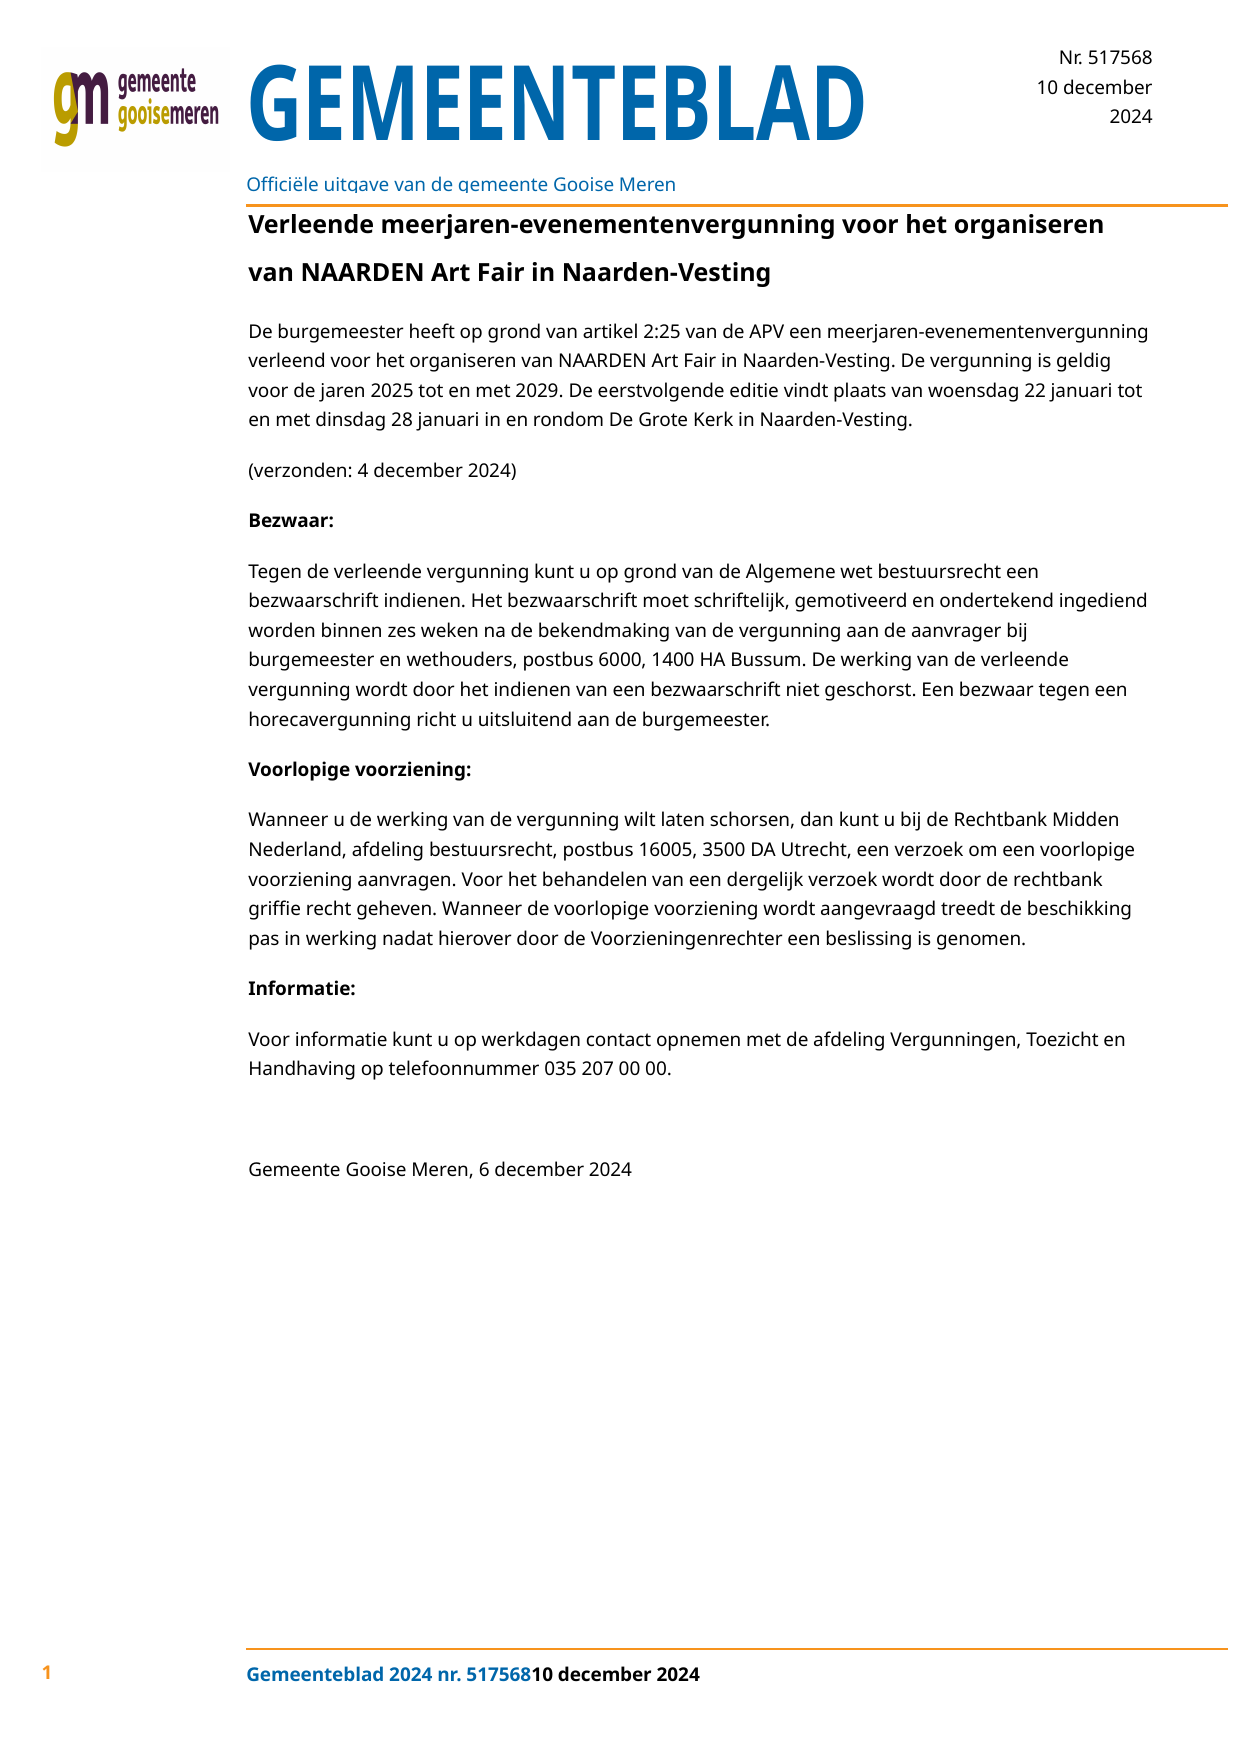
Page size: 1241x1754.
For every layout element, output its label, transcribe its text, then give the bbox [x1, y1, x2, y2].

text Tegen de verleende vergunning kunt u op grond van de Algemene wet bestuursrecht een bezwaarschrift indienen. Het bezwaarschrift moet schriftelijk, gemotiveerd en ondertekend ingediend worden binnen zes weken na de bekendmaking van de vergunning aan de aanvrager bij burgemeester en wethouders, postbus 6000, 1400 HA Bussum. De werking van de verleende vergunning wordt door het indienen van een bezwaarschrift niet geschorst. Een bezwaar tegen een horecavergunning richt u uitsluitend aan de burgemeester. [248, 558, 1152, 732]
text (verzonden: 4 december 2024) [248, 457, 1152, 483]
text Wanneer u de werking van de vergunning wilt laten schorsen, dan kunt u bij de Rechtbank Midden Nederland, afdeling bestuursrecht, postbus 16005, 3500 DA Utrecht, een verzoek om een voorlopige voorziening aanvragen. Voor het behandelen van een dergelijk verzoek wordt door de rechtbank griffie recht geheven. Wanneer de voorlopige voorziening wordt aangevraagd treedt de beschikking pas in werking nadat hierover door de Voorzieningenrechter een beslissing is genomen. [248, 807, 1152, 951]
text Voorlopige voorziening: [248, 756, 1152, 782]
text Bezwaar: [248, 507, 1152, 533]
text De burgemeester heeft op grond van artikel 2:25 van de APV een meerjaren-evenementenvergunning verleend voor het organiseren van NAARDEN Art Fair in Naarden-Vesting. De vergunning is geldig voor de jaren 2025 tot en met 2029. De eerstvolgende editie vindt plaats van woensdag 22 januari tot en met dinsdag 28 januari in en rondom De Grote Kerk in Naarden-Vesting. [248, 318, 1152, 432]
text Informatie: [248, 975, 1152, 1001]
text Gemeente Gooise Meren, 6 december 2024 [248, 1156, 1152, 1182]
text Voor informatie kunt u op werkdagen contact opnemen met de afdeling Vergunningen, Toezicht en Handhaving op telefoonnummer 035 207 00 00. [248, 1026, 1152, 1081]
picture [41, 47, 231, 172]
text Verleende meerjaren-evenementenvergunning voor het organiseren van NAARDEN Art Fair in Naarden-Vesting [248, 207, 1152, 288]
